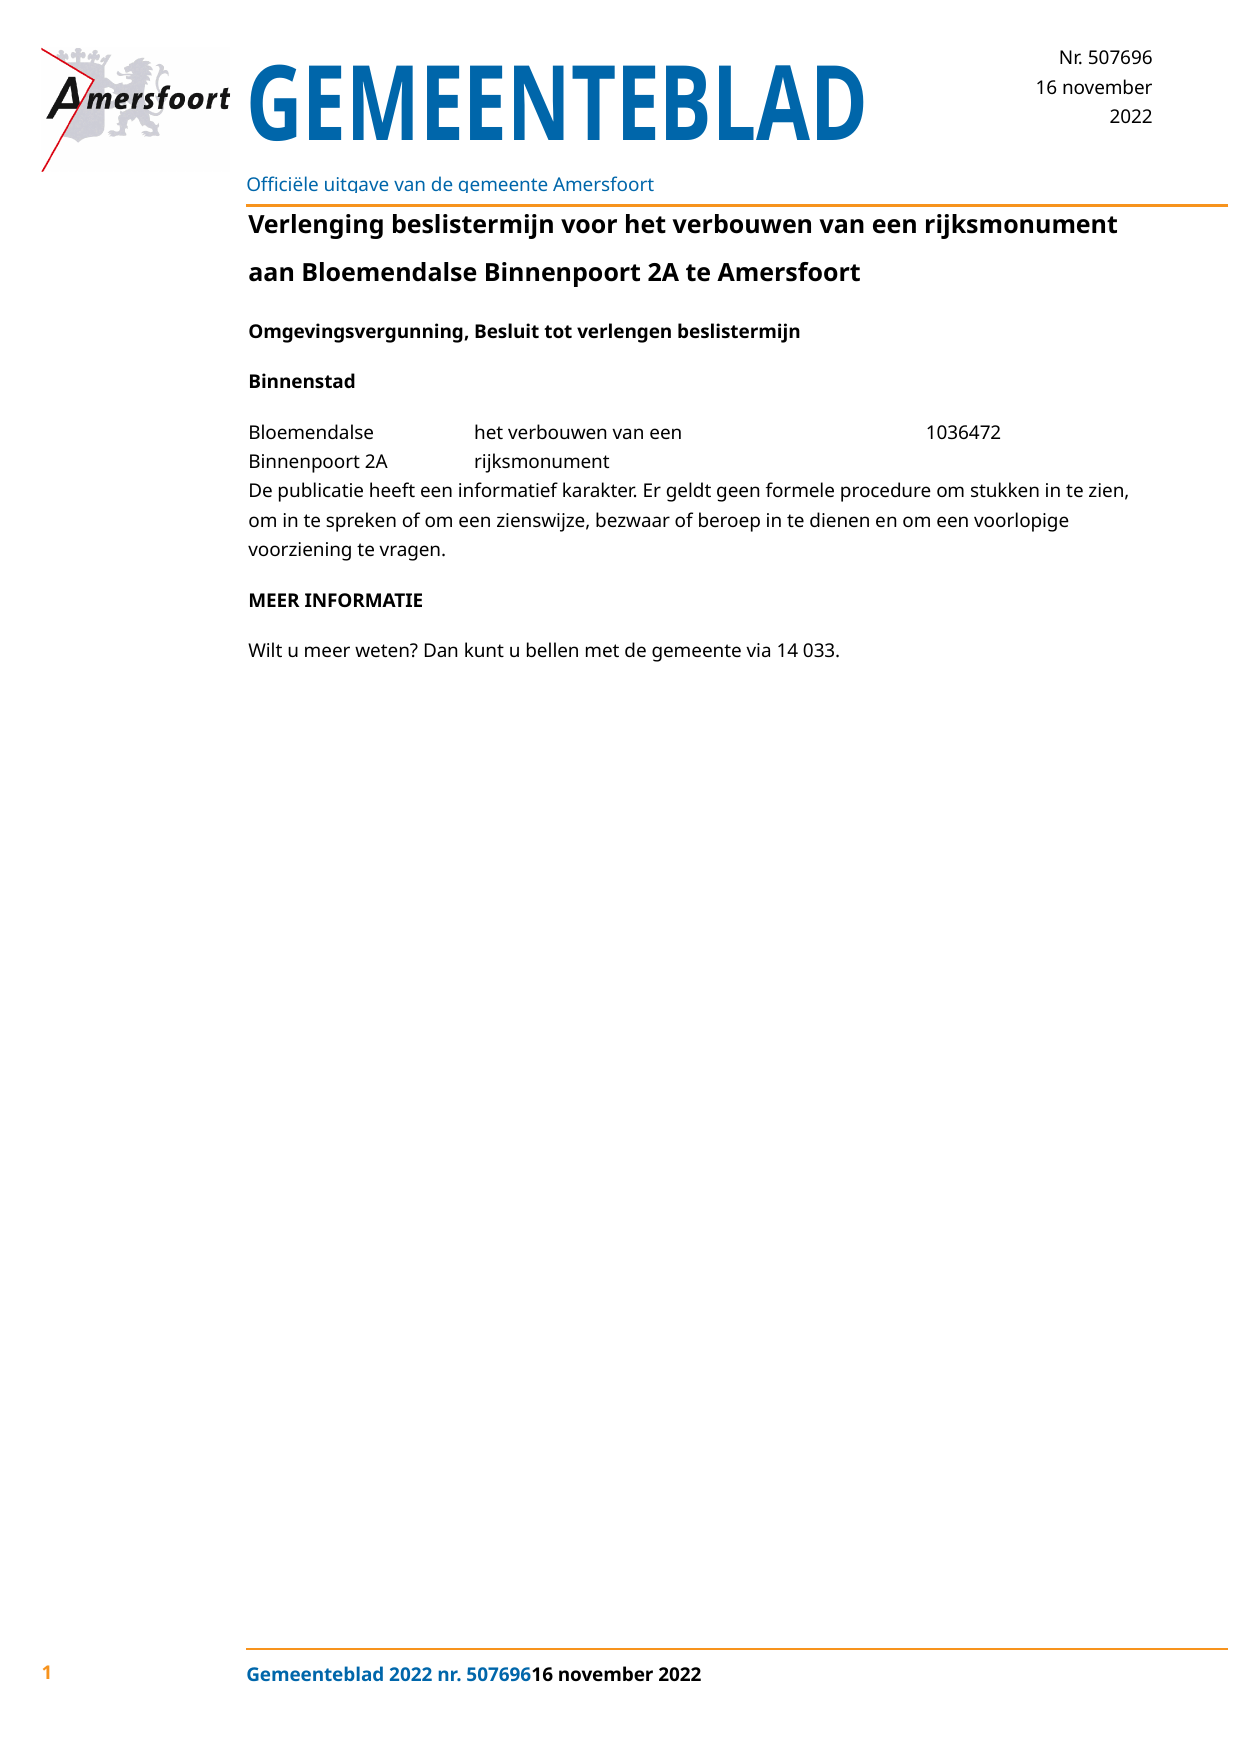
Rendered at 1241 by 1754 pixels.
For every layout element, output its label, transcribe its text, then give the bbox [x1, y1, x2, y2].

table_header Bloemendalse Binnenpoort 2A [248, 419, 474, 474]
text Verlenging beslistermijn voor het verbouwen van een rijksmonument aan Bloemendalse Binnenpoort 2A te Amersfoort [248, 207, 1152, 288]
text Wilt u meer weten? Dan kunt u bellen met de gemeente via 14 033. [248, 637, 1152, 663]
table_header het verbouwen van een rijksmonument [474, 419, 700, 474]
text Omgevingsvergunning, Besluit tot verlengen beslistermijn [248, 318, 1152, 344]
table_header [700, 419, 926, 474]
picture [41, 47, 231, 172]
table_header 1036472 [926, 419, 1152, 474]
text Binnenstad [248, 368, 1152, 394]
text MEER INFORMATIE [248, 587, 1152, 613]
text De publicatie heeft een informatief karakter. Er geldt geen formele procedure om stukken in te zien, om in te spreken of om een zienswijze, bezwaar of beroep in te dienen en om een voorlopige voorziening te vragen. [248, 477, 1152, 562]
